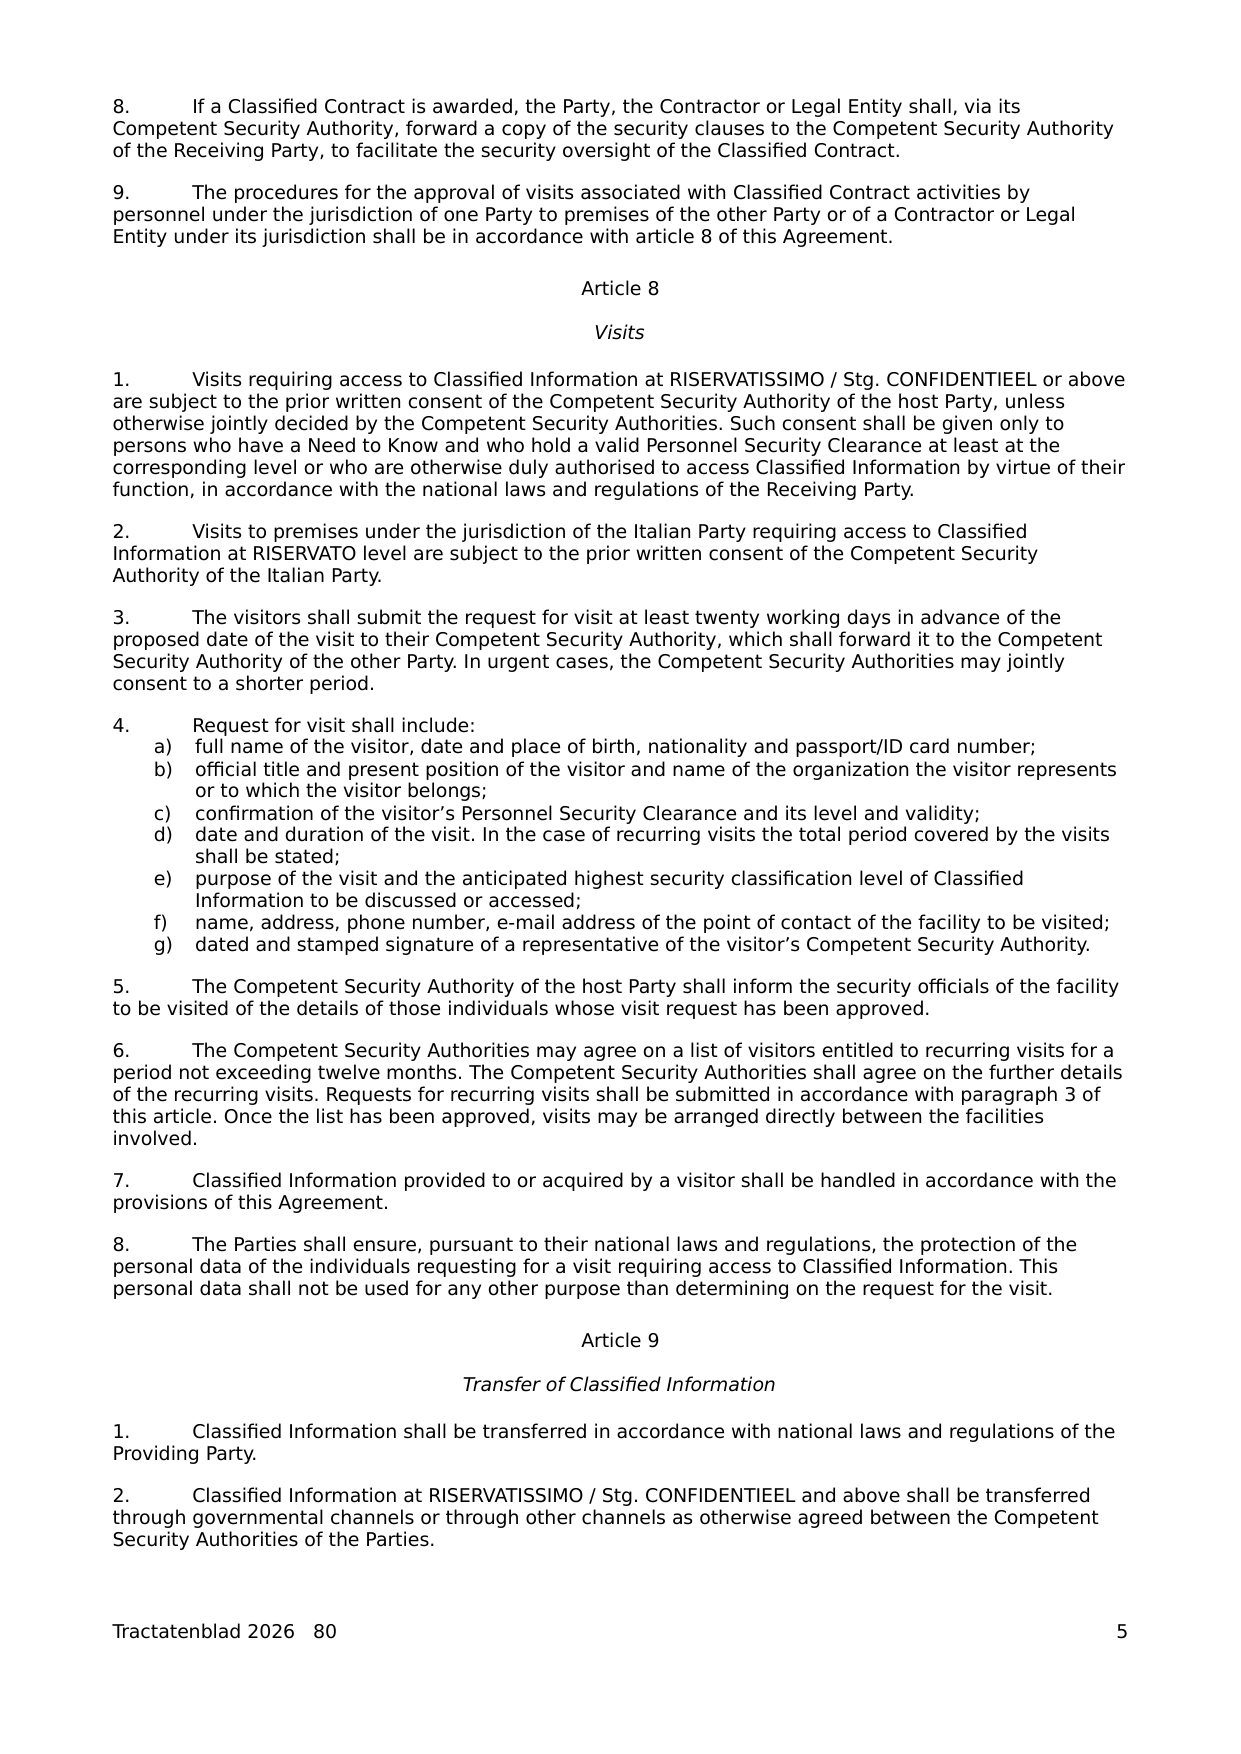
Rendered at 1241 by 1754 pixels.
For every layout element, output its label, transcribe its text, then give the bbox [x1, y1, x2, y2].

subtitle Article 8 Visits [112, 278, 1128, 344]
text 9. The procedures for the approval of visits associated with Classified Contract activities by personnel under the jurisdiction of one Party to premises of the other Party or of a Contractor or Legal Entity under its jurisdiction shall be in accordance with article 8 of this Agreement. [112, 182, 1128, 248]
text g) dated and stamped signature of a representative of the visitor’s Competent Security Authority. [153, 934, 1128, 956]
text 2. Classified Information at RISERVATISSIMO / Stg. CONFIDENTIEEL and above shall be transferred through governmental channels or through other channels as otherwise agreed between the Competent Security Authorities of the Parties. [112, 1485, 1128, 1551]
text a) full name of the visitor, date and place of birth, nationality and passport/ID card number; [153, 736, 1128, 758]
text e) purpose of the visit and the anticipated highest security classification level of Classified Information to be discussed or accessed; [153, 868, 1128, 912]
text 8. If a Classified Contract is awarded, the Party, the Contractor or Legal Entity shall, via its Competent Security Authority, forward a copy of the security clauses to the Competent Security Authority of the Receiving Party, to facilitate the security oversight of the Classified Contract. [112, 96, 1128, 162]
text 1. Visits requiring access to Classified Information at RISERVATISSIMO / Stg. CONFIDENTIEEL or above are subject to the prior written consent of the Competent Security Authority of the host Party, unless otherwise jointly decided by the Competent Security Authorities. Such consent shall be given only to persons who have a Need to Know and who hold a valid Personnel Security Clearance at least at the corresponding level or who are otherwise duly authorised to access Classified Information by virtue of their function, in accordance with the national laws and regulations of the Receiving Party. [112, 369, 1128, 501]
text 3. The visitors shall submit the request for visit at least twenty working days in advance of the proposed date of the visit to their Competent Security Authority, which shall forward it to the Competent Security Authority of the other Party. In urgent cases, the Competent Security Authorities may jointly consent to a shorter period. [112, 607, 1128, 694]
text 4. Request for visit shall include: [112, 714, 1128, 736]
text 5. The Competent Security Authority of the host Party shall inform the security officials of the facility to be visited of the details of those individuals whose visit request has been approved. [112, 976, 1128, 1020]
text 8. The Parties shall ensure, pursuant to their national laws and regulations, the protection of the personal data of the individuals requesting for a visit requiring access to Classified Information. This personal data shall not be used for any other purpose than determining on the request for the visit. [112, 1234, 1128, 1300]
text 6. The Competent Security Authorities may agree on a list of visitors entitled to recurring visits for a period not exceeding twelve months. The Competent Security Authorities shall agree on the further details of the recurring visits. Requests for recurring visits shall be submitted in accordance with paragraph 3 of this article. Once the list has been approved, visits may be arranged directly between the facilities involved. [112, 1040, 1128, 1150]
text 2. Visits to premises under the jurisdiction of the Italian Party requiring access to Classified Information at RISERVATO level are subject to the prior written consent of the Competent Security Authority of the Italian Party. [112, 521, 1128, 587]
text f) name, address, phone number, e-mail address of the point of contact of the facility to be visited; [153, 912, 1128, 934]
text d) date and duration of the visit. In the case of recurring visits the total period covered by the visits shall be stated; [153, 824, 1128, 868]
text 7. Classified Information provided to or acquired by a visitor shall be handled in accordance with the provisions of this Agreement. [112, 1170, 1128, 1214]
text b) official title and present position of the visitor and name of the organization the visitor represents or to which the visitor belongs; [153, 758, 1128, 802]
subtitle Article 9 Transfer of Classified Information [112, 1330, 1128, 1396]
text c) confirmation of the visitor’s Personnel Security Clearance and its level and validity; [153, 802, 1128, 824]
text 1. Classified Information shall be transferred in accordance with national laws and regulations of the Providing Party. [112, 1421, 1128, 1465]
